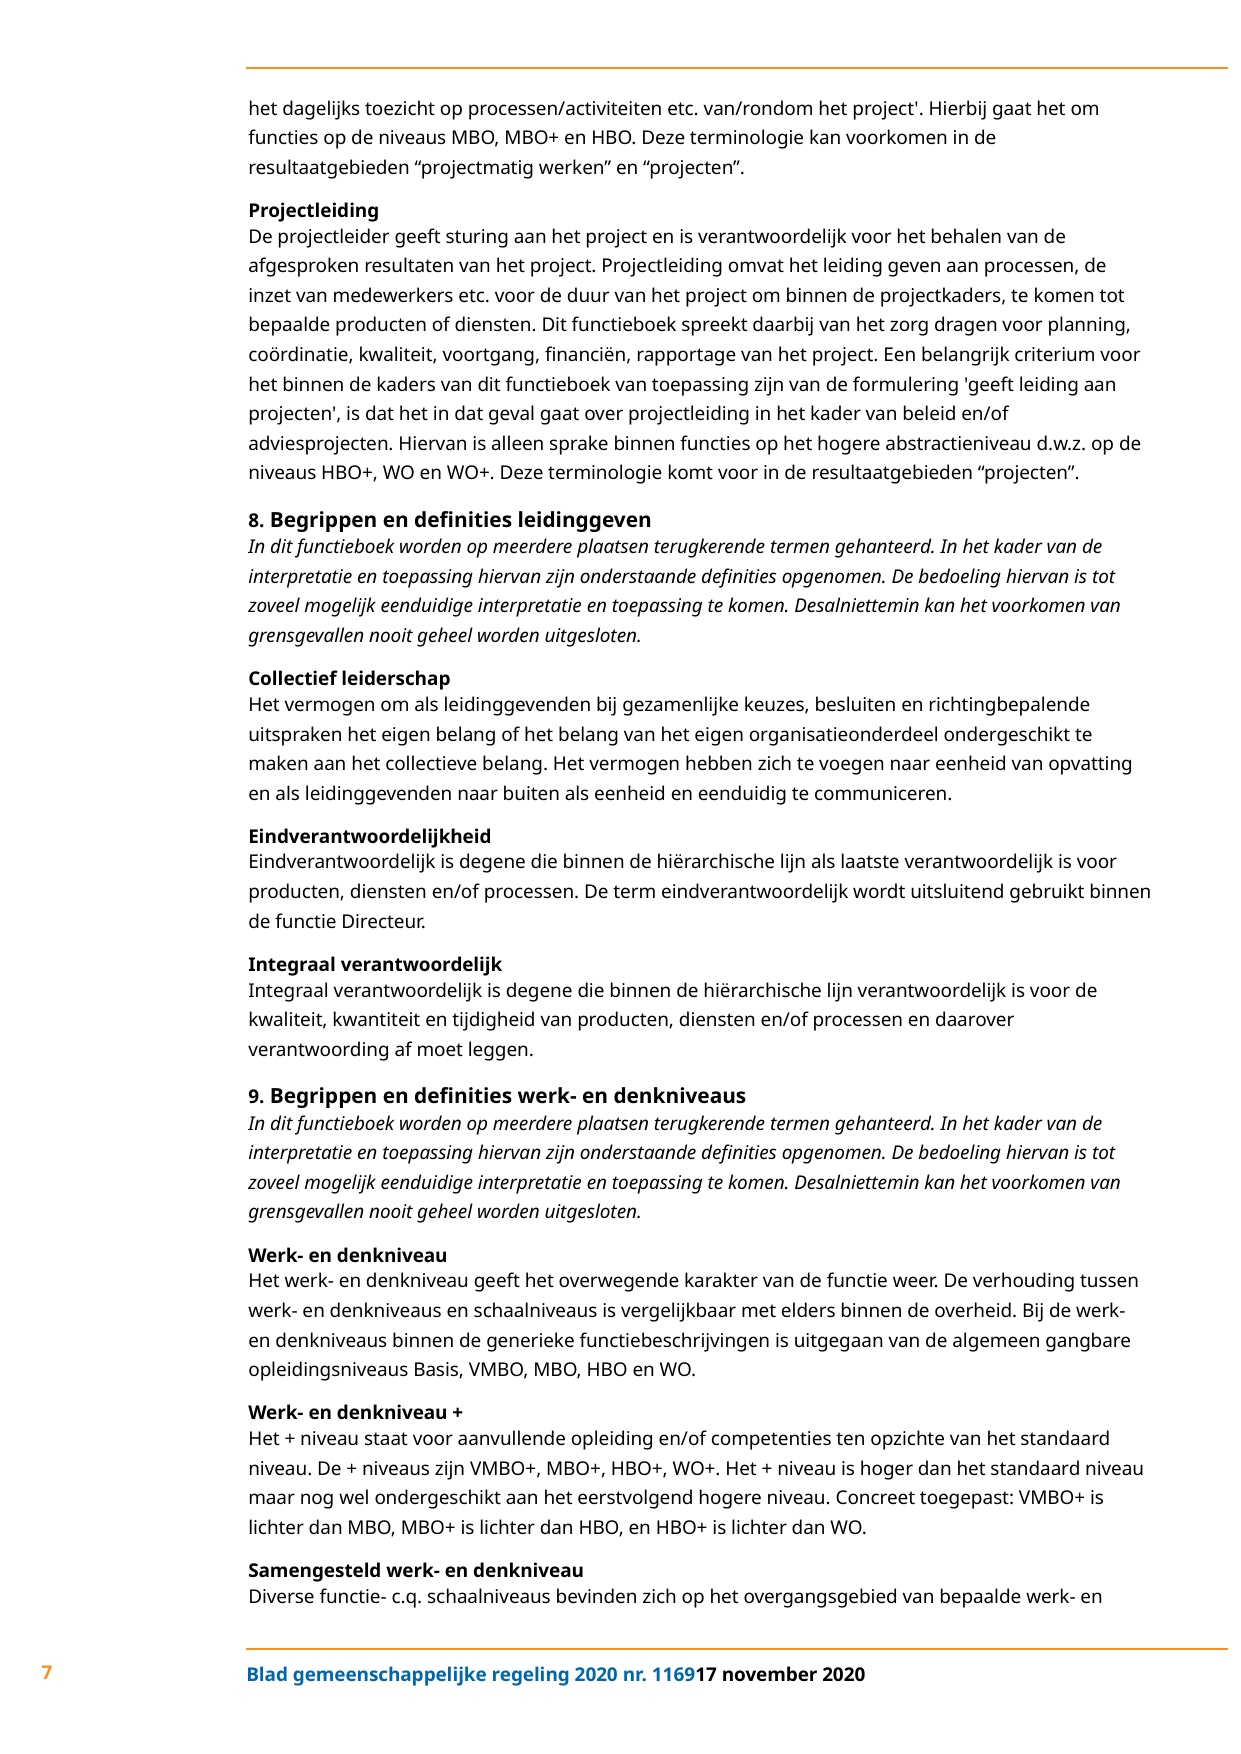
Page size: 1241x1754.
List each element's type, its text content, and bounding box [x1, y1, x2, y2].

text Diverse functie- c.q. schaalniveaus bevinden zich op het overgangsgebied van bepaalde werk- en [248, 1583, 1152, 1608]
text 9. Begrippen en definities werk- en denkniveaus [248, 1082, 1152, 1110]
text Eindverantwoordelijkheid [248, 823, 1152, 849]
text Projectleiding [248, 197, 1152, 223]
text Eindverantwoordelijk is degene die binnen de hiërarchische lijn als laatste verantwoordelijk is voor producten, diensten en/of processen. De term eindverantwoordelijk wordt uitsluitend gebruikt binnen de functie Directeur. [248, 849, 1152, 934]
text Werk- en denkniveau [248, 1242, 1152, 1268]
text Collectief leiderschap [248, 665, 1152, 691]
text Samengesteld werk- en denkniveau [248, 1557, 1152, 1583]
text In dit functieboek worden op meerdere plaatsen terugkerende termen gehanteerd. In het kader van de interpretatie en toepassing hiervan zijn onderstaande definities opgenomen. De bedoeling hiervan is tot zoveel mogelijk eenduidige interpretatie en toepassing te komen. Desalniettemin kan het voorkomen van grensgevallen nooit geheel worden uitgesloten. [248, 1110, 1152, 1224]
text Het + niveau staat voor aanvullende opleiding en/of competenties ten opzichte van het standaard niveau. De + niveaus zijn VMBO+, MBO+, HBO+, WO+. Het + niveau is hoger dan het standaard niveau maar nog wel ondergeschikt aan het eerstvolgend hogere niveau. Concreet toegepast: VMBO+ is lichter dan MBO, MBO+ is lichter dan HBO, en HBO+ is lichter dan WO. [248, 1425, 1152, 1540]
text Integraal verantwoordelijk [248, 951, 1152, 977]
text Het vermogen om als leidinggevenden bij gezamenlijke keuzes, besluiten en richtingbepalende uitspraken het eigen belang of het belang van het eigen organisatieonderdeel ondergeschikt te maken aan het collectieve belang. Het vermogen hebben zich te voegen naar eenheid van opvatting en als leidinggevenden naar buiten als eenheid en eenduidig te communiceren. [248, 691, 1152, 806]
text De projectleider geeft sturing aan het project en is verantwoordelijk voor het behalen van de afgesproken resultaten van het project. Projectleiding omvat het leiding geven aan processen, de inzet van medewerkers etc. voor de duur van het project om binnen de projectkaders, te komen tot bepaalde producten of diensten. Dit functieboek spreekt daarbij van het zorg dragen voor planning, coördinatie, kwaliteit, voortgang, financiën, rapportage van het project. Een belangrijk criterium voor het binnen de kaders van dit functieboek van toepassing zijn van de formulering 'geeft leiding aan projecten', is dat het in dat geval gaat over projectleiding in het kader van beleid en/of adviesprojecten. Hiervan is alleen sprake binnen functies op het hogere abstractieniveau d.w.z. op de niveaus HBO+, WO en WO+. Deze terminologie komt voor in de resultaatgebieden “projecten”. [248, 223, 1152, 485]
text In dit functieboek worden op meerdere plaatsen terugkerende termen gehanteerd. In het kader van de interpretatie en toepassing hiervan zijn onderstaande definities opgenomen. De bedoeling hiervan is tot zoveel mogelijk eenduidige interpretatie en toepassing te komen. Desalniettemin kan het voorkomen van grensgevallen nooit geheel worden uitgesloten. [248, 533, 1152, 648]
text Het werk- en denkniveau geeft het overwegende karakter van de functie weer. De verhouding tussen werk- en denkniveaus en schaalniveaus is vergelijkbaar met elders binnen de overheid. Bij de werk- en denkniveaus binnen de generieke functiebeschrijvingen is uitgegaan van de algemeen gangbare opleidingsniveaus Basis, VMBO, MBO, HBO en WO. [248, 1268, 1152, 1382]
text 8. Begrippen en definities leidinggeven [248, 505, 1152, 533]
text Integraal verantwoordelijk is degene die binnen de hiërarchische lijn verantwoordelijk is voor de kwaliteit, kwantiteit en tijdigheid van producten, diensten en/of processen en daarover verantwoording af moet leggen. [248, 977, 1152, 1062]
text Werk- en denkniveau + [248, 1399, 1152, 1425]
picture [41, 47, 231, 172]
text het dagelijks toezicht op processen/activiteiten etc. van/rondom het project'. Hierbij gaat het om functies op de niveaus MBO, MBO+ en HBO. Deze terminologie kan voorkomen in de resultaatgebieden “projectmatig werken” en “projecten”. [248, 95, 1152, 180]
